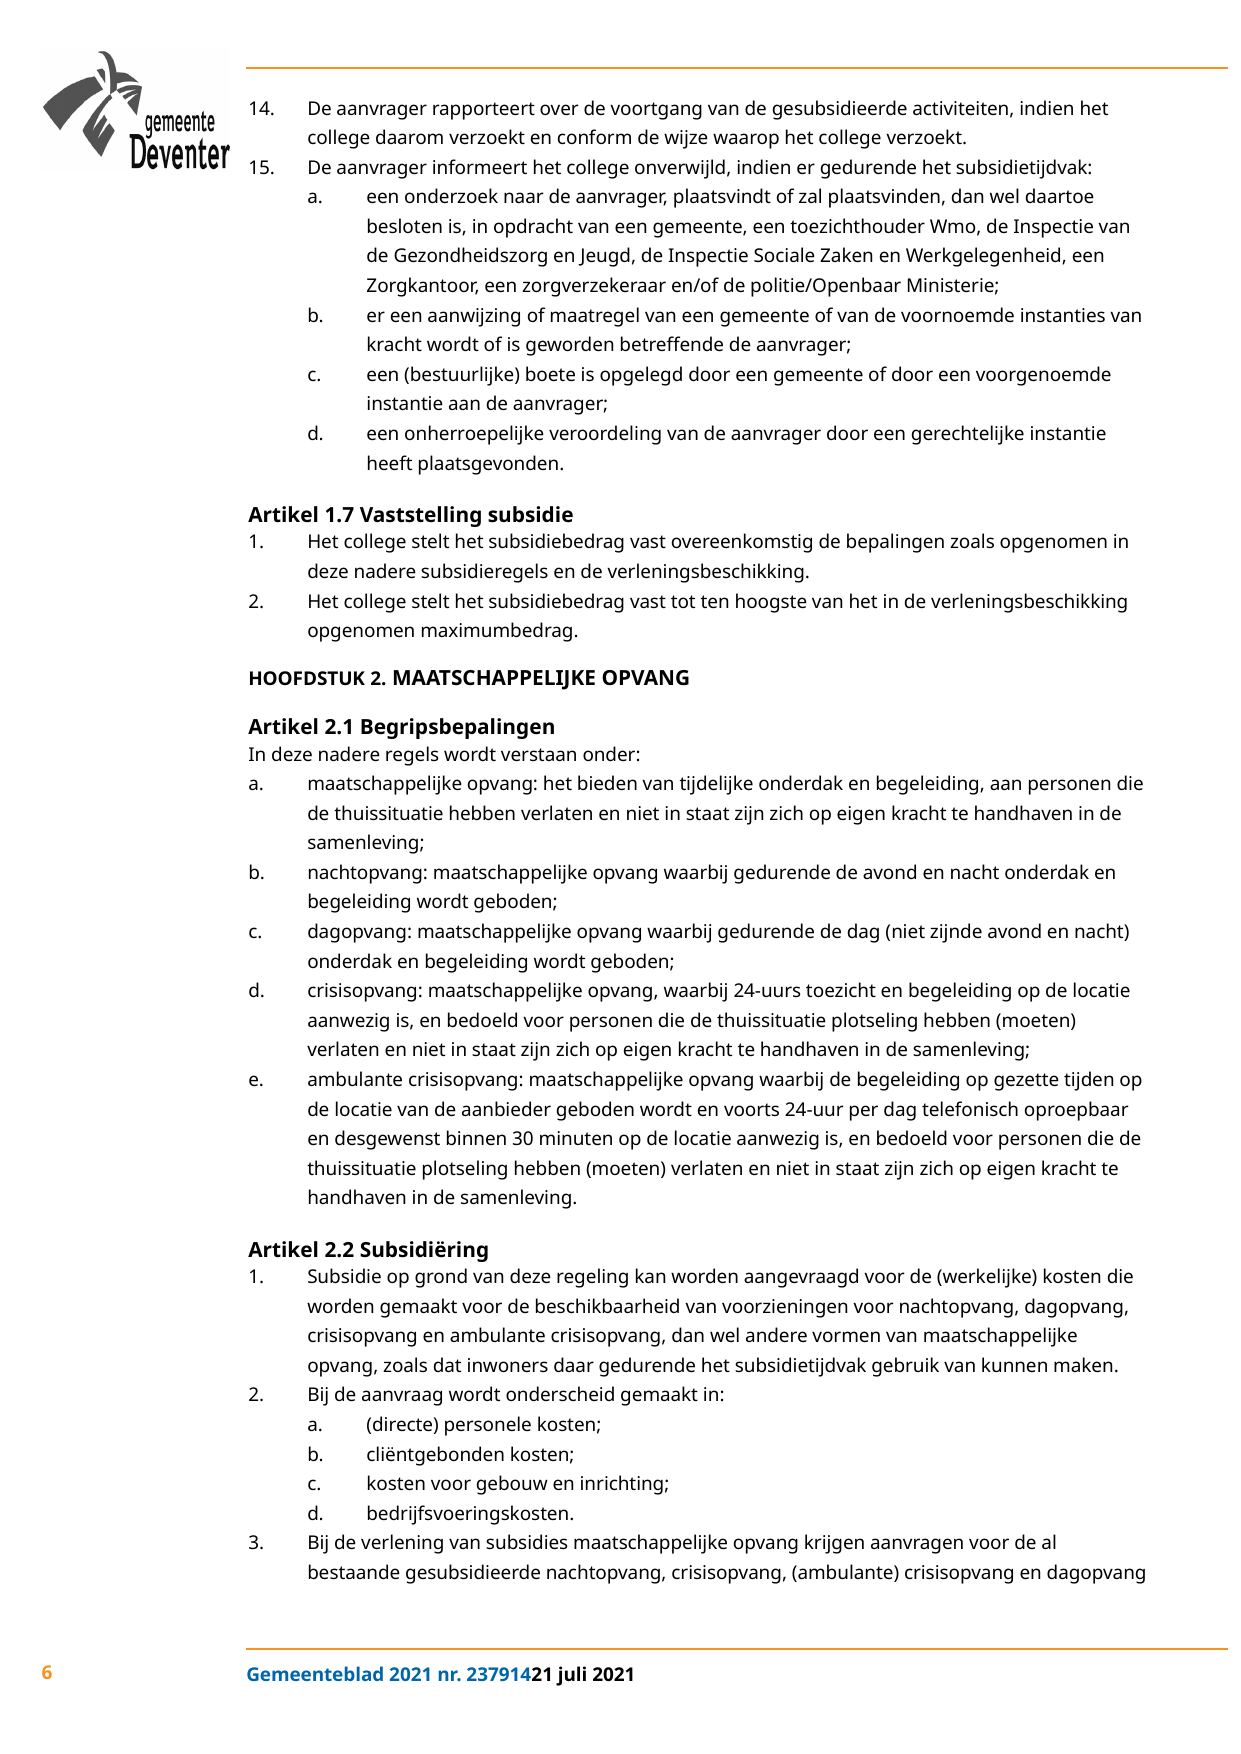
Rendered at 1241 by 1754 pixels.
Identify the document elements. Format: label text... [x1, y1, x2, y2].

text In deze nadere regels wordt verstaan onder: [248, 741, 1152, 766]
list een onderzoek naar de aanvrager, plaatsvindt of zal plaatsvinden, dan wel daartoe besloten is, in opdracht van een gemeente, een toezichthouder Wmo, de Inspectie van de Gezondheidszorg en Jeugd, de Inspectie Sociale Zaken en Werkgelegenheid, een Zorgkantoor, een zorgverzekeraar en/of de politie/Openbaar Ministerie; [307, 183, 1152, 298]
list (directe) personele kosten; [307, 1411, 1152, 1437]
list Bij de verlening van subsidies maatschappelijke opvang krijgen aanvragen voor de al bestaande gesubsidieerde nachtopvang, crisisopvang, (ambulante) crisisopvang en dagopvang [248, 1529, 1152, 1585]
list cliëntgebonden kosten; [307, 1441, 1152, 1467]
list dagopvang: maatschappelijke opvang waarbij gedurende de dag (niet zijnde avond en nacht) onderdak en begeleiding wordt geboden; [248, 918, 1152, 973]
list bedrijfsvoeringskosten. [307, 1500, 1152, 1526]
list Het college stelt het subsidiebedrag vast overeenkomstig de bepalingen zoals opgenomen in deze nadere subsidieregels en de verleningsbeschikking. [248, 529, 1152, 584]
list ambulante crisisopvang: maatschappelijke opvang waarbij de begeleiding op gezette tijden op de locatie van de aanbieder geboden wordt en voorts 24-uur per dag telefonisch oproepbaar en desgewenst binnen 30 minuten op de locatie aanwezig is, en bedoeld voor personen die de thuissituatie plotseling hebben (moeten) verlaten en niet in staat zijn zich op eigen kracht te handhaven in de samenleving. [248, 1066, 1152, 1210]
text HOOFDSTUK 2. MAATSCHAPPELIJKE OPVANG [248, 663, 1152, 691]
list kosten voor gebouw en inrichting; [307, 1470, 1152, 1496]
list De aanvrager rapporteert over de voortgang van de gesubsidieerde activiteiten, indien het college daarom verzoekt en conform de wijze waarop het college verzoekt. [248, 95, 1152, 150]
list crisisopvang: maatschappelijke opvang, waarbij 24-uurs toezicht en begeleiding op de locatie aanwezig is, en bedoeld voor personen die de thuissituatie plotseling hebben (moeten) verlaten en niet in staat zijn zich op eigen kracht te handhaven in de samenleving; [248, 977, 1152, 1062]
text Artikel 2.1 Begripsbepalingen [248, 712, 1152, 741]
list Het college stelt het subsidiebedrag vast tot ten hoogste van het in de verleningsbeschikking opgenomen maximumbedrag. [248, 588, 1152, 643]
list Subsidie op grond van deze regeling kan worden aangevraagd voor de (werkelijke) kosten die worden gemaakt voor de beschikbaarheid van voorzieningen voor nachtopvang, dagopvang, crisisopvang en ambulante crisisopvang, dan wel andere vormen van maatschappelijke opvang, zoals dat inwoners daar gedurende het subsidietijdvak gebruik van kunnen maken. [248, 1263, 1152, 1378]
list De aanvrager informeert het college onverwijld, indien er gedurende het subsidietijdvak: [248, 154, 1152, 180]
list Bij de aanvraag wordt onderscheid gemaakt in: [248, 1382, 1152, 1407]
list nachtopvang: maatschappelijke opvang waarbij gedurende de avond en nacht onderdak en begeleiding wordt geboden; [248, 859, 1152, 914]
text Artikel 2.2 Subsidiëring [248, 1235, 1152, 1263]
picture [41, 47, 231, 172]
list een onherroepelijke veroordeling van de aanvrager door een gerechtelijke instantie heeft plaatsgevonden. [307, 420, 1152, 476]
text Artikel 1.7 Vaststelling subsidie [248, 500, 1152, 529]
list er een aanwijzing of maatregel van een gemeente of van de voornoemde instanties van kracht wordt of is geworden betreffende de aanvrager; [307, 302, 1152, 357]
list maatschappelijke opvang: het bieden van tijdelijke onderdak en begeleiding, aan personen die de thuissituatie hebben verlaten en niet in staat zijn zich op eigen kracht te handhaven in de samenleving; [248, 770, 1152, 855]
list een (bestuurlijke) boete is opgelegd door een gemeente of door een voorgenoemde instantie aan de aanvrager; [307, 361, 1152, 416]
